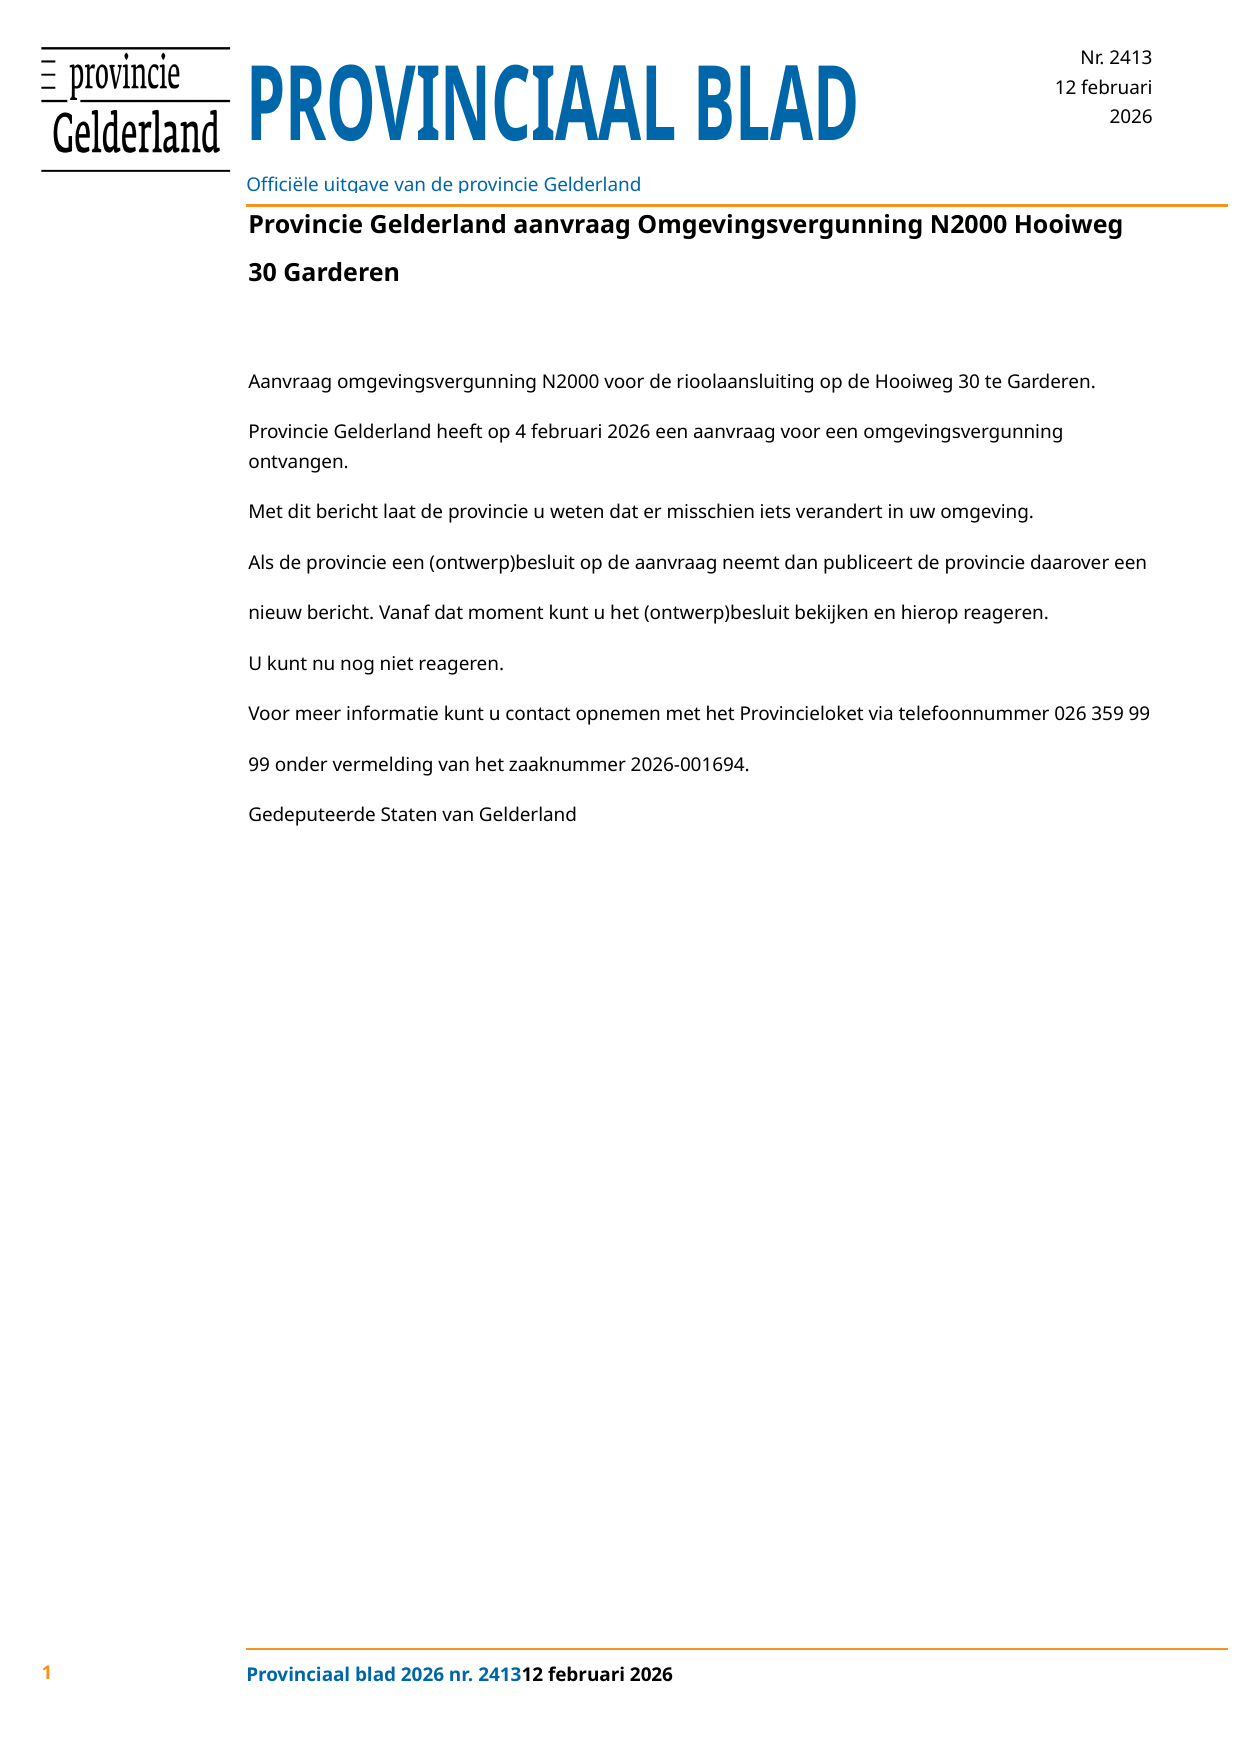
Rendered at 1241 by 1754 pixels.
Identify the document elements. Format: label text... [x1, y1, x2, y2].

text Gedeputeerde Staten van Gelderland [248, 801, 1152, 827]
text Met dit bericht laat de provincie u weten dat er misschien iets verandert in uw omgeving. [248, 499, 1152, 524]
text nieuw bericht. Vanaf dat moment kunt u het (ontwerp)besluit bekijken en hierop reageren. [248, 599, 1152, 625]
text Aanvraag omgevingsvergunning N2000 voor de rioolaansluiting op de Hooiweg 30 te Garderen. [248, 368, 1152, 394]
text Provincie Gelderland heeft op 4 februari 2026 een aanvraag voor een omgevingsvergunning ontvangen. [248, 419, 1152, 474]
text Als de provincie een (ontwerp)besluit op de aanvraag neemt dan publiceert de provincie daarover een [248, 549, 1152, 575]
text U kunt nu nog niet reageren. [248, 650, 1152, 676]
text Voor meer informatie kunt u contact opnemen met het Provincieloket via telefoonnummer 026 359 99 [248, 700, 1152, 726]
text 99 onder vermelding van het zaaknummer 2026-001694. [248, 751, 1152, 777]
picture [41, 47, 231, 172]
text Provincie Gelderland aanvraag Omgevingsvergunning N2000 Hooiweg 30 Garderen [248, 207, 1152, 288]
